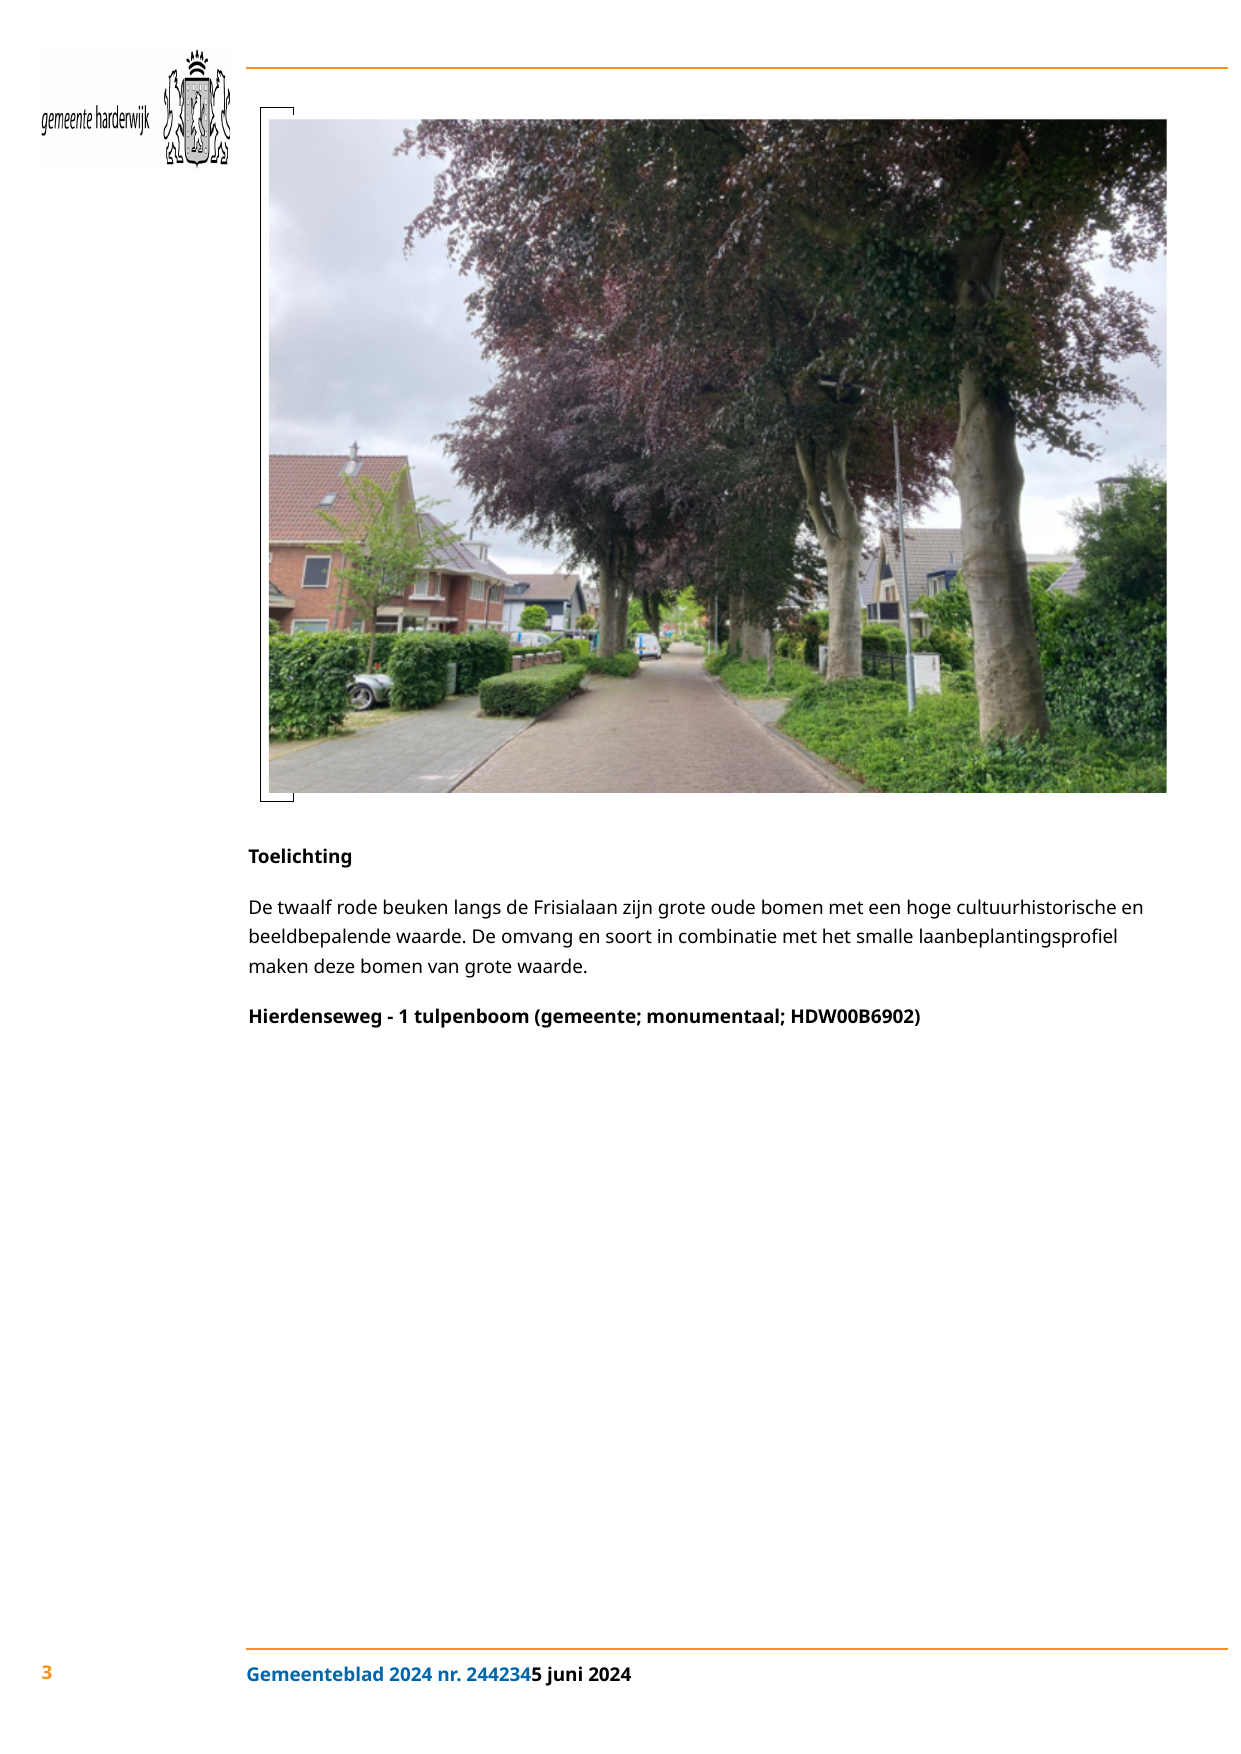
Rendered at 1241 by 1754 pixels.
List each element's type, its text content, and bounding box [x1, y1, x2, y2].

text De twaalf rode beuken langs de Frisialaan zijn grote oude bomen met een hoge cultuurhistorische en beeldbepalende waarde. De omvang en soort in combinatie met het smalle laanbeplantingsprofiel maken deze bomen van grote waarde. [248, 894, 1152, 979]
picture [41, 47, 231, 172]
text Toelichting [248, 844, 1152, 869]
text Hierdenseweg - 1 tulpenboom (gemeente; monumentaal; HDW00B6902) [248, 1004, 1152, 1029]
picture [268, 115, 1173, 793]
